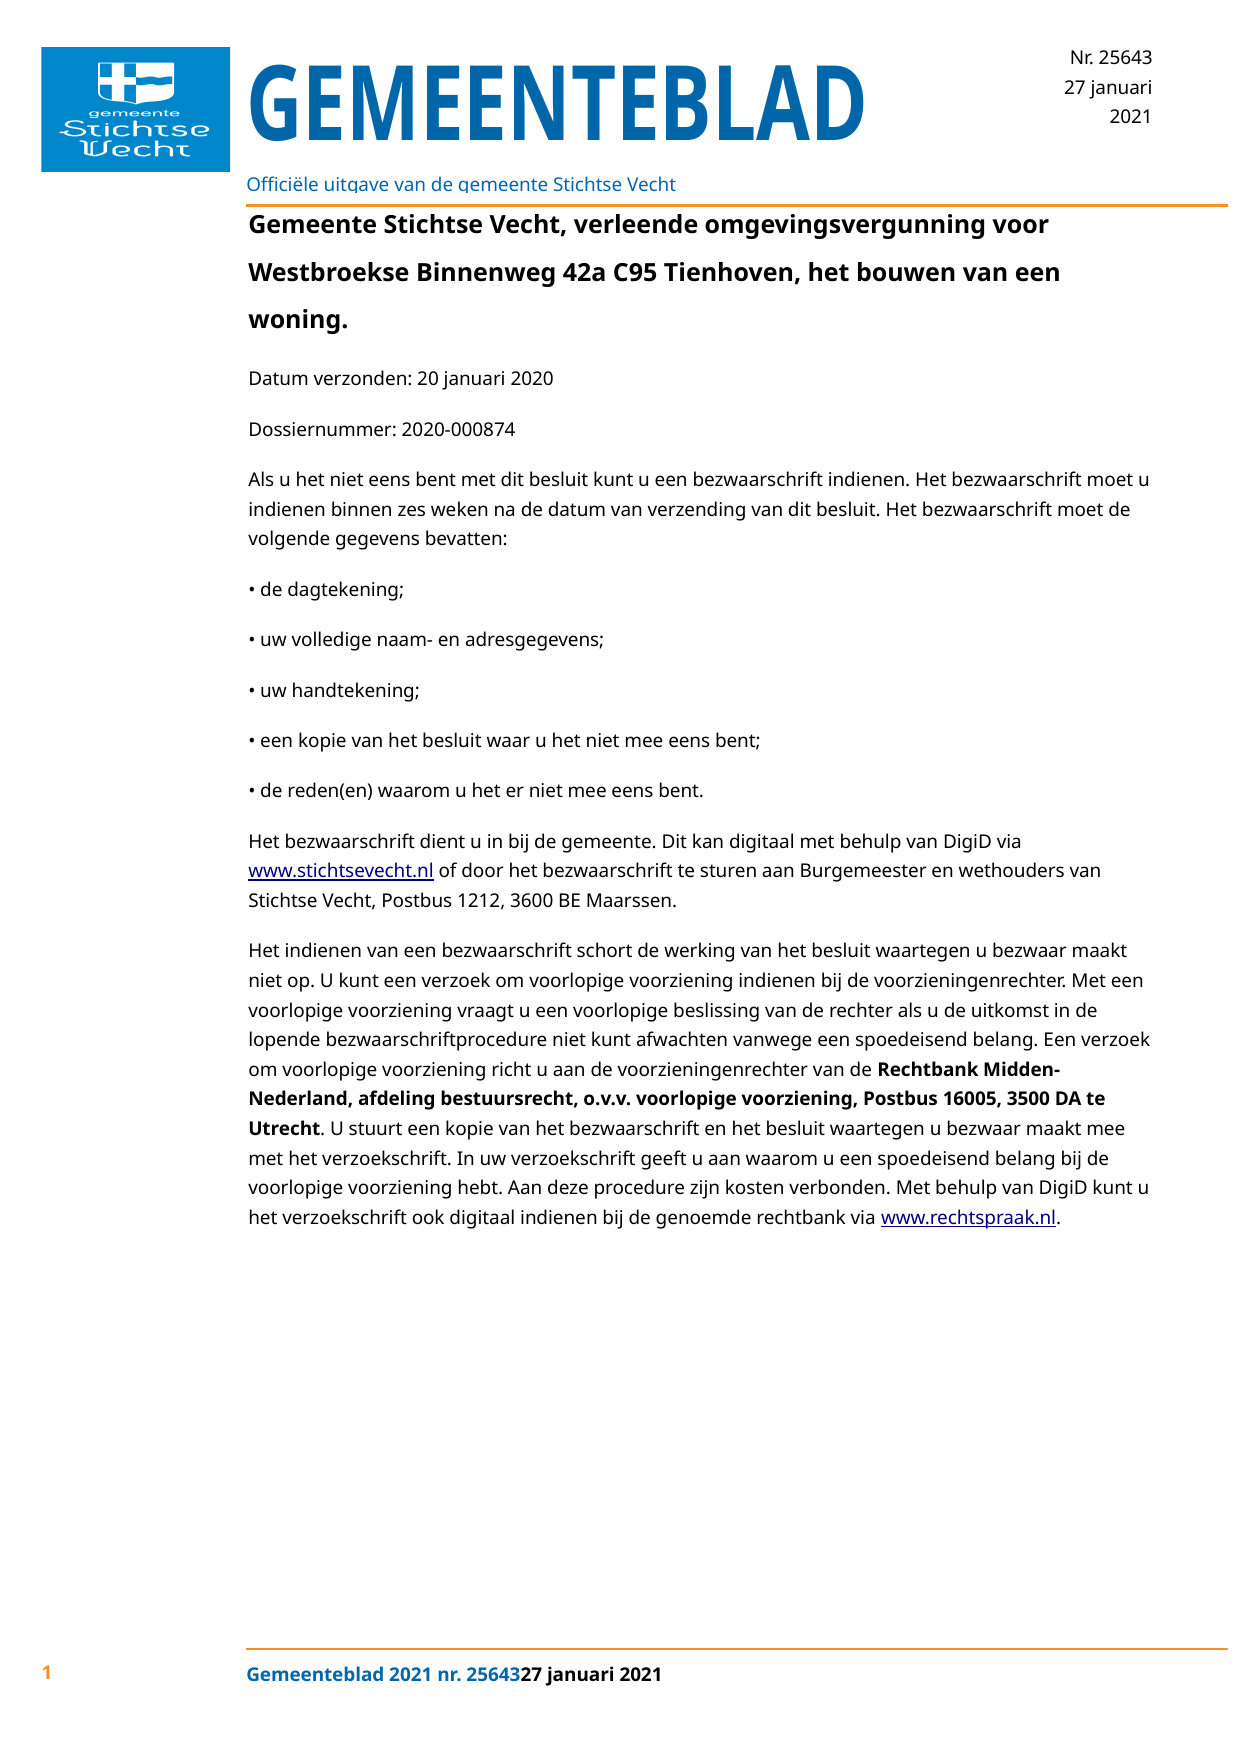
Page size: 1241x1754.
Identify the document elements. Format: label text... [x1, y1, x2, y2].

text • uw handtekening; [248, 677, 1152, 702]
text Dossiernummer: 2020-000874 [248, 416, 1152, 442]
picture [137, 63, 174, 103]
picture [99, 63, 135, 101]
text • de dagtekening; [248, 576, 1152, 602]
text • een kopie van het besluit waar u het niet mee eens bent; [248, 727, 1152, 753]
text Datum verzonden: 20 januari 2020 [248, 366, 1152, 391]
text Gemeente Stichtse Vecht, verleende omgevingsvergunning voor Westbroekse Binnenweg 42a C95 Tienhoven, het bouwen van een woning. [248, 207, 1152, 336]
text Het indienen van een bezwaarschrift schort de werking van het besluit waartegen u bezwaar maakt niet op. U kunt een verzoek om voorlopige voorziening indienen bij de voorzieningenrechter. Met een voorlopige voorziening vraagt u een voorlopige beslissing van de rechter als u de uitkomst in de lopende bezwaarschriftprocedure niet kunt afwachten vanwege een spoedeisend belang. Een verzoek om voorlopige voorziening richt u aan de voorzieningenrechter van de Rechtbank Midden-Nederland, afdeling bestuursrecht, o.v.v. voorlopige voorziening, Postbus 16005, 3500 DA te Utrecht. U stuurt een kopie van het bezwaarschrift en het besluit waartegen u bezwaar maakt mee met het verzoekschrift. In uw verzoekschrift geeft u aan waarom u een spoedeisend belang bij de voorlopige voorziening hebt. Aan deze procedure zijn kosten verbonden. Met behulp van DigiD kunt u het verzoekschrift ook digitaal indienen bij de genoemde rechtbank via www.rechtspraak.nl. [248, 938, 1152, 1229]
text Als u het niet eens bent met dit besluit kunt u een bezwaarschrift indienen. Het bezwaarschrift moet u indienen binnen zes weken na de datum van verzending van dit besluit. Het bezwaarschrift moet de volgende gegevens bevatten: [248, 466, 1152, 551]
text • uw volledige naam- en adresgegevens; [248, 626, 1152, 652]
text Het bezwaarschrift dient u in bij de gemeente. Dit kan digitaal met behulp van DigiD via www.stichtsevecht.nl of door het bezwaarschrift te sturen aan Burgemeester en wethouders van Stichtse Vecht, Postbus 1212, 3600 BE Maarssen. [248, 828, 1152, 913]
text • de reden(en) waarom u het er niet mee eens bent. [248, 778, 1152, 803]
